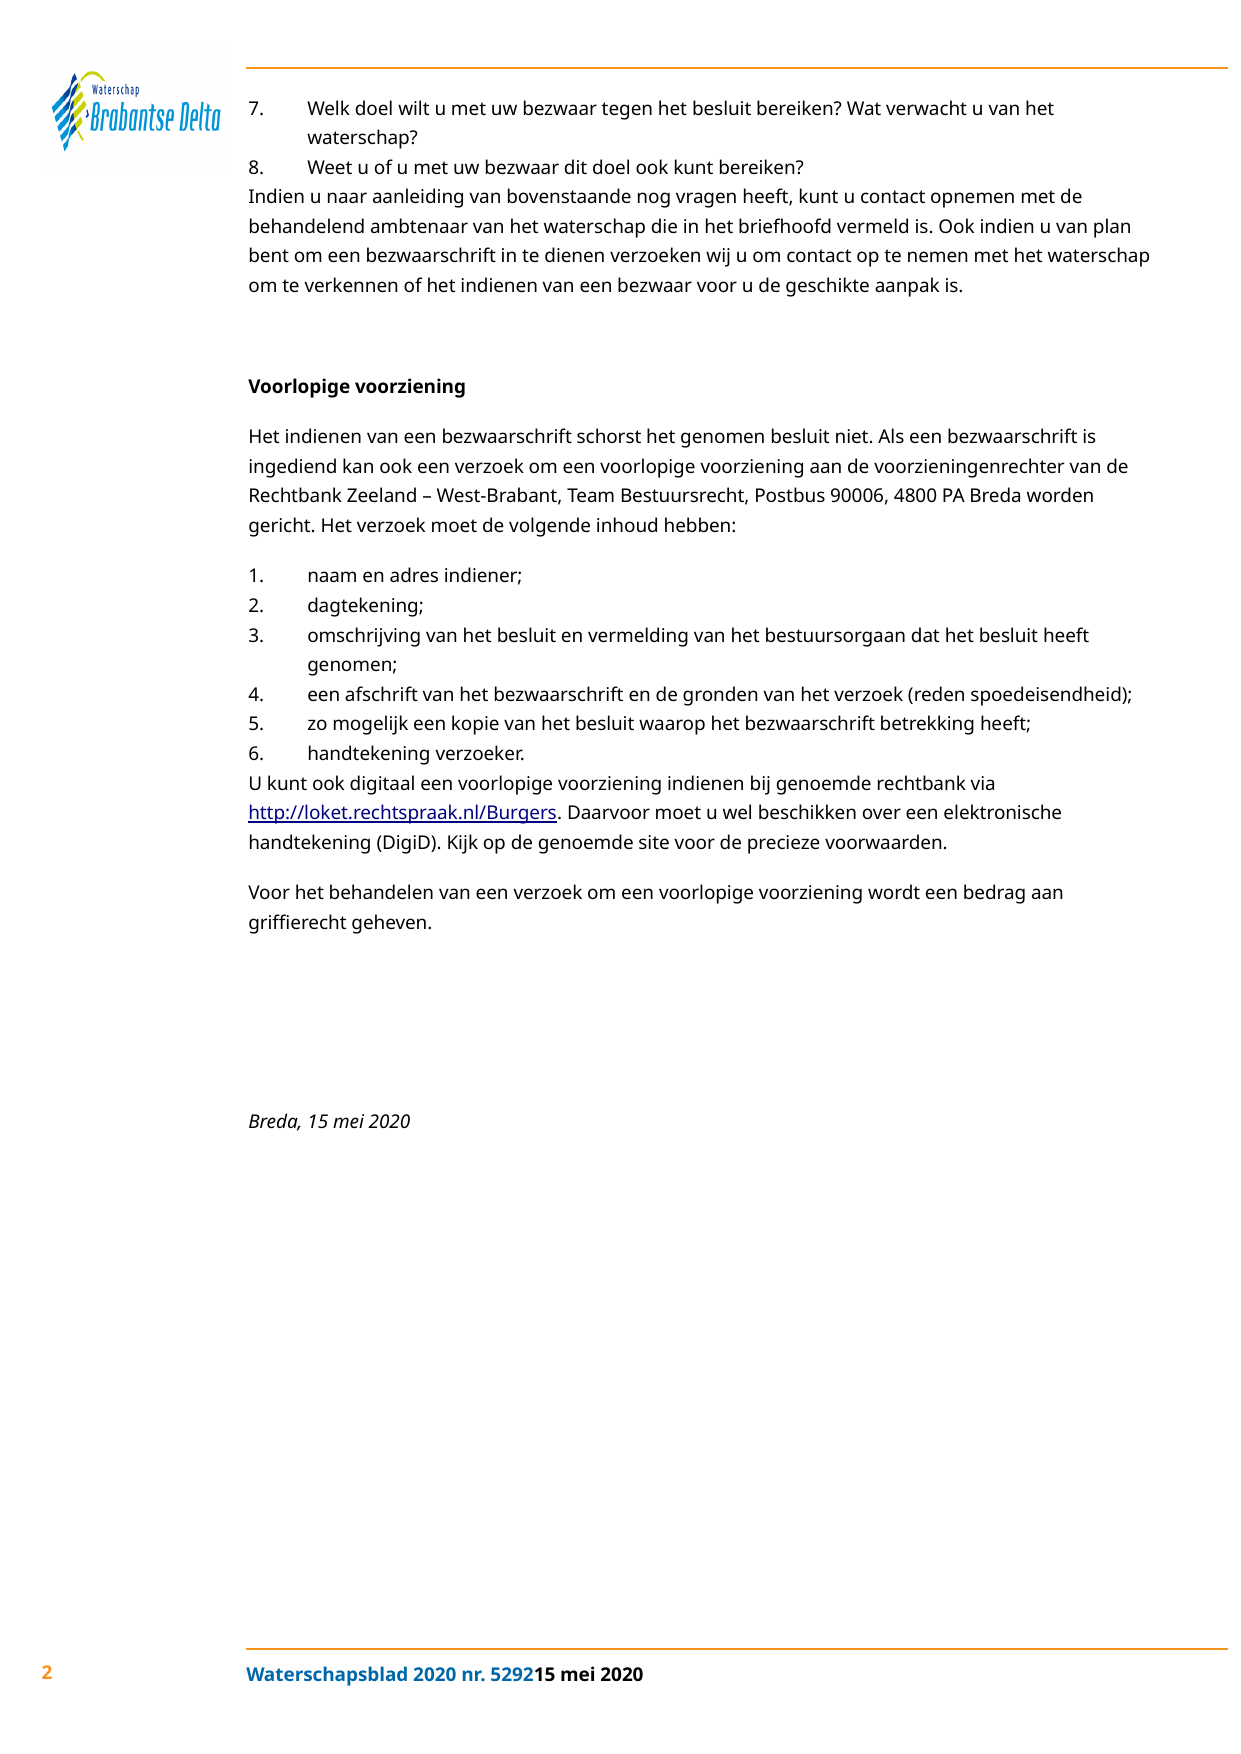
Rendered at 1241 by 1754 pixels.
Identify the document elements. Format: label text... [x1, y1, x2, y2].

text Voor het behandelen van een verzoek om een voorlopige voorziening wordt een bedrag aan griffierecht geheven. [248, 879, 1152, 935]
list dagtekening; [248, 592, 1152, 618]
picture [41, 47, 231, 172]
list omschrijving van het besluit en vermelding van het bestuursorgaan dat het besluit heeft genomen; [248, 622, 1152, 677]
list Welk doel wilt u met uw bezwaar tegen het besluit bereiken? Wat verwacht u van het waterschap? [248, 95, 1152, 150]
list zo mogelijk een kopie van het besluit waarop het bezwaarschrift betrekking heeft; [248, 711, 1152, 736]
text U kunt ook digitaal een voorlopige voorziening indienen bij genoemde rechtbank via http://loket.rechtspraak.nl/Burgers. Daarvoor moet u wel beschikken over een elektronische handtekening (DigiD). Kijk op de genoemde site voor de precieze voorwaarden. [248, 770, 1152, 855]
text Indien u naar aanleiding van bovenstaande nog vragen heeft, kunt u contact opnemen met de behandelend ambtenaar van het waterschap die in het briefhoofd vermeld is. Ook indien u van plan bent om een bezwaarschrift in te dienen verzoeken wij u om contact op te nemen met het waterschap om te verkennen of het indienen van een bezwaar voor u de geschikte aanpak is. [248, 183, 1152, 298]
list naam en adres indiener; [248, 563, 1152, 588]
text Breda, 15 mei 2020 [248, 1108, 1152, 1134]
text Voorlopige voorziening [248, 373, 1152, 399]
list een afschrift van het bezwaarschrift en de gronden van het verzoek (reden spoedeisendheid); [248, 681, 1152, 707]
text Het indienen van een bezwaarschrift schorst het genomen besluit niet. Als een bezwaarschrift is ingediend kan ook een verzoek om een voorlopige voorziening aan de voorzieningenrechter van de Rechtbank Zeeland – West-Brabant, Team Bestuursrecht, Postbus 90006, 4800 PA Breda worden gericht. Het verzoek moet de volgende inhoud hebben: [248, 423, 1152, 538]
list handtekening verzoeker. [248, 740, 1152, 766]
list Weet u of u met uw bezwaar dit doel ook kunt bereiken? [248, 154, 1152, 180]
